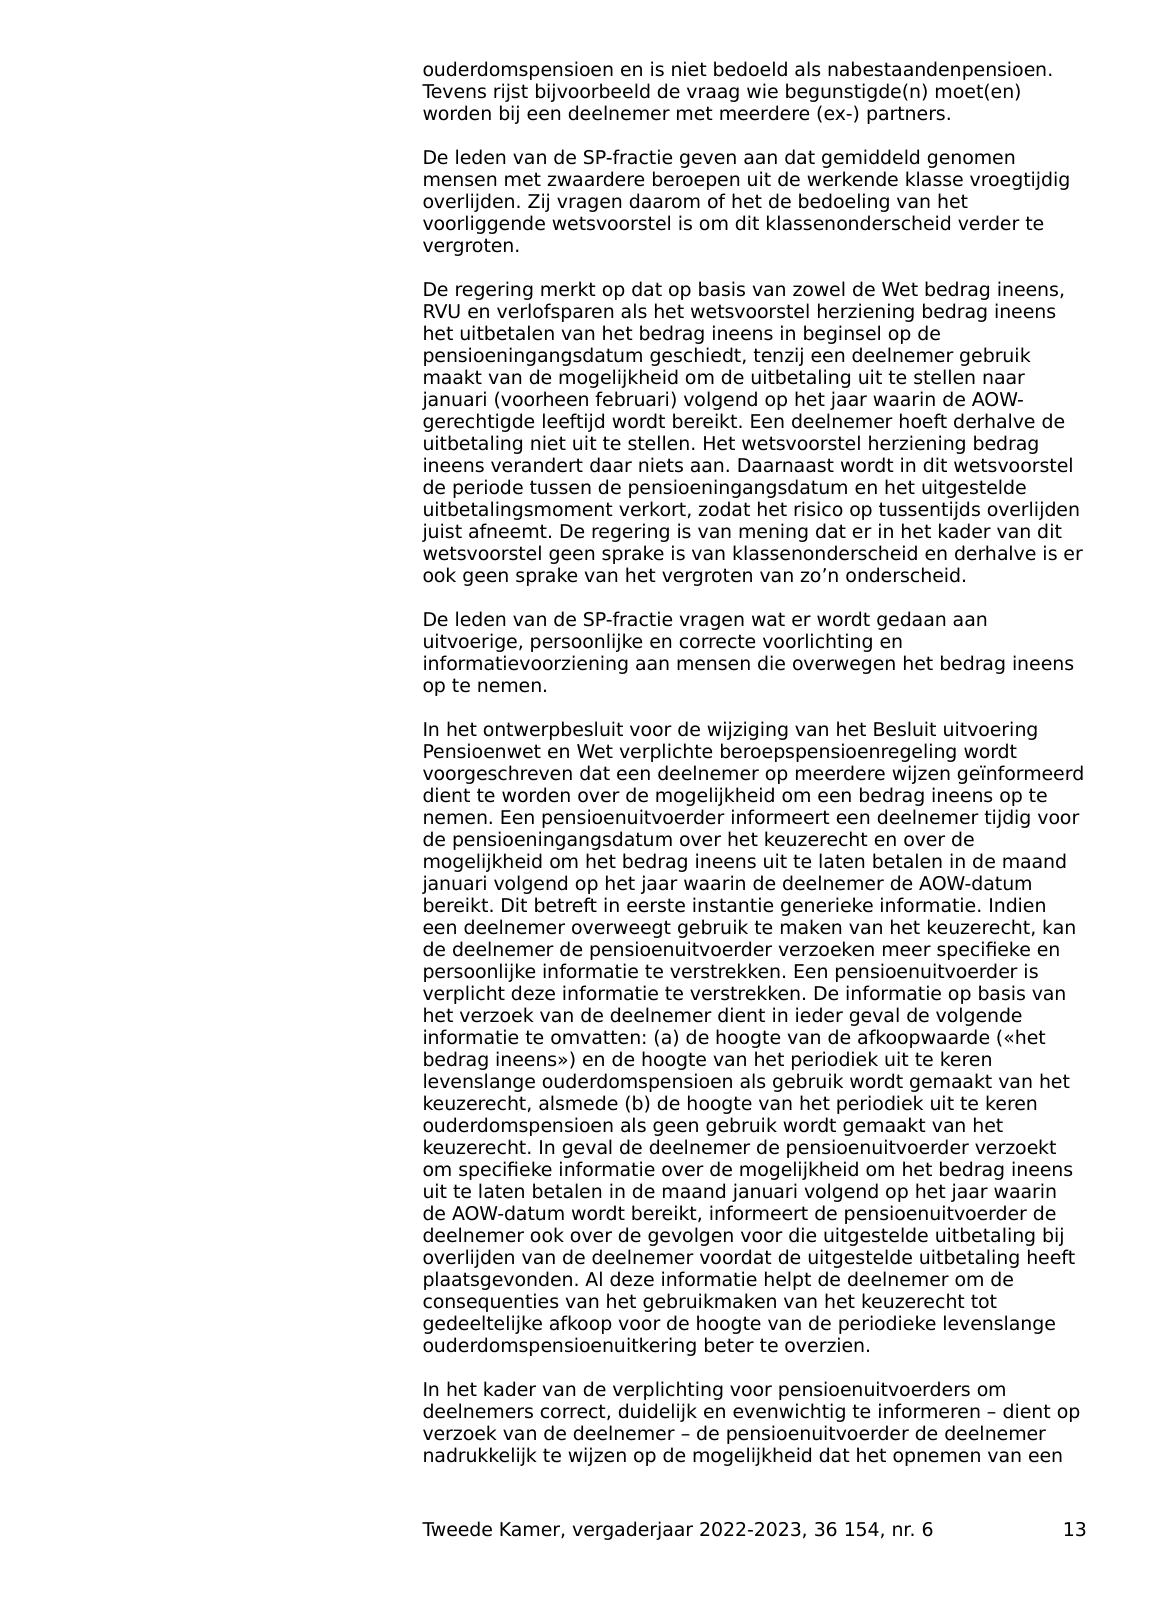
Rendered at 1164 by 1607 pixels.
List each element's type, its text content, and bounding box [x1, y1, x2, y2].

text In het kader van de verplichting voor pensioenuitvoerders om deelnemers correct, duidelijk en evenwichtig te informeren – dient op verzoek van de deelnemer – de pensioenuitvoerder de deelnemer nadrukkelijk te wijzen op de mogelijkheid dat het opnemen van een [422, 1379, 1087, 1467]
text De leden van de SP-fractie vragen wat er wordt gedaan aan uitvoerige, persoonlijke en correcte voorlichting en informatievoorziening aan mensen die overwegen het bedrag ineens op te nemen. [422, 609, 1087, 697]
text ouderdomspensioen en is niet bedoeld als nabestaandenpensioen. Tevens rijst bijvoorbeeld de vraag wie begunstigde(n) moet(en) worden bij een deelnemer met meerdere (ex-) partners. [422, 59, 1087, 125]
text In het ontwerpbesluit voor de wijziging van het Besluit uitvoering Pensioenwet en Wet verplichte beroepspensioenregeling wordt voorgeschreven dat een deelnemer op meerdere wijzen geïnformeerd dient te worden over de mogelijkheid om een bedrag ineens op te nemen. Een pensioenuitvoerder informeert een deelnemer tijdig voor de pensioeningangsdatum over het keuzerecht en over de mogelijkheid om het bedrag ineens uit te laten betalen in de maand januari volgend op het jaar waarin de deelnemer de AOW-datum bereikt. Dit betreft in eerste instantie generieke informatie. Indien een deelnemer overweegt gebruik te maken van het keuzerecht, kan de deelnemer de pensioenuitvoerder verzoeken meer specifieke en persoonlijke informatie te verstrekken. Een pensioenuitvoerder is verplicht deze informatie te verstrekken. De informatie op basis van het verzoek van de deelnemer dient in ieder geval de volgende informatie te omvatten: (a) de hoogte van de afkoopwaarde («het bedrag ineens») en de hoogte van het periodiek uit te keren levenslange ouderdomspensioen als gebruik wordt gemaakt van het keuzerecht, alsmede (b) de hoogte van het periodiek uit te keren ouderdomspensioen als geen gebruik wordt gemaakt van het keuzerecht. In geval de deelnemer de pensioenuitvoerder verzoekt om specifieke informatie over de mogelijkheid om het bedrag ineens uit te laten betalen in de maand januari volgend op het jaar waarin de AOW-datum wordt bereikt, informeert de pensioenuitvoerder de deelnemer ook over de gevolgen voor die uitgestelde uitbetaling bij overlijden van de deelnemer voordat de uitgestelde uitbetaling heeft plaatsgevonden. Al deze informatie helpt de deelnemer om de consequenties van het gebruikmaken van het keuzerecht tot gedeeltelijke afkoop voor de hoogte van de periodieke levenslange ouderdomspensioenuitkering beter te overzien. [422, 719, 1087, 1357]
text De regering merkt op dat op basis van zowel de Wet bedrag ineens, RVU en verlofsparen als het wetsvoorstel herziening bedrag ineens het uitbetalen van het bedrag ineens in beginsel op de pensioeningangsdatum geschiedt, tenzij een deelnemer gebruik maakt van de mogelijkheid om de uitbetaling uit te stellen naar januari (voorheen februari) volgend op het jaar waarin de AOW-gerechtigde leeftijd wordt bereikt. Een deelnemer hoeft derhalve de uitbetaling niet uit te stellen. Het wetsvoorstel herziening bedrag ineens verandert daar niets aan. Daarnaast wordt in dit wetsvoorstel de periode tussen de pensioeningangsdatum en het uitgestelde uitbetalingsmoment verkort, zodat het risico op tussentijds overlijden juist afneemt. De regering is van mening dat er in het kader van dit wetsvoorstel geen sprake is van klassenonderscheid en derhalve is er ook geen sprake van het vergroten van zo’n onderscheid. [422, 279, 1087, 587]
text De leden van de SP-fractie geven aan dat gemiddeld genomen mensen met zwaardere beroepen uit de werkende klasse vroegtijdig overlijden. Zij vragen daarom of het de bedoeling van het voorliggende wetsvoorstel is om dit klassenonderscheid verder te vergroten. [422, 147, 1087, 257]
